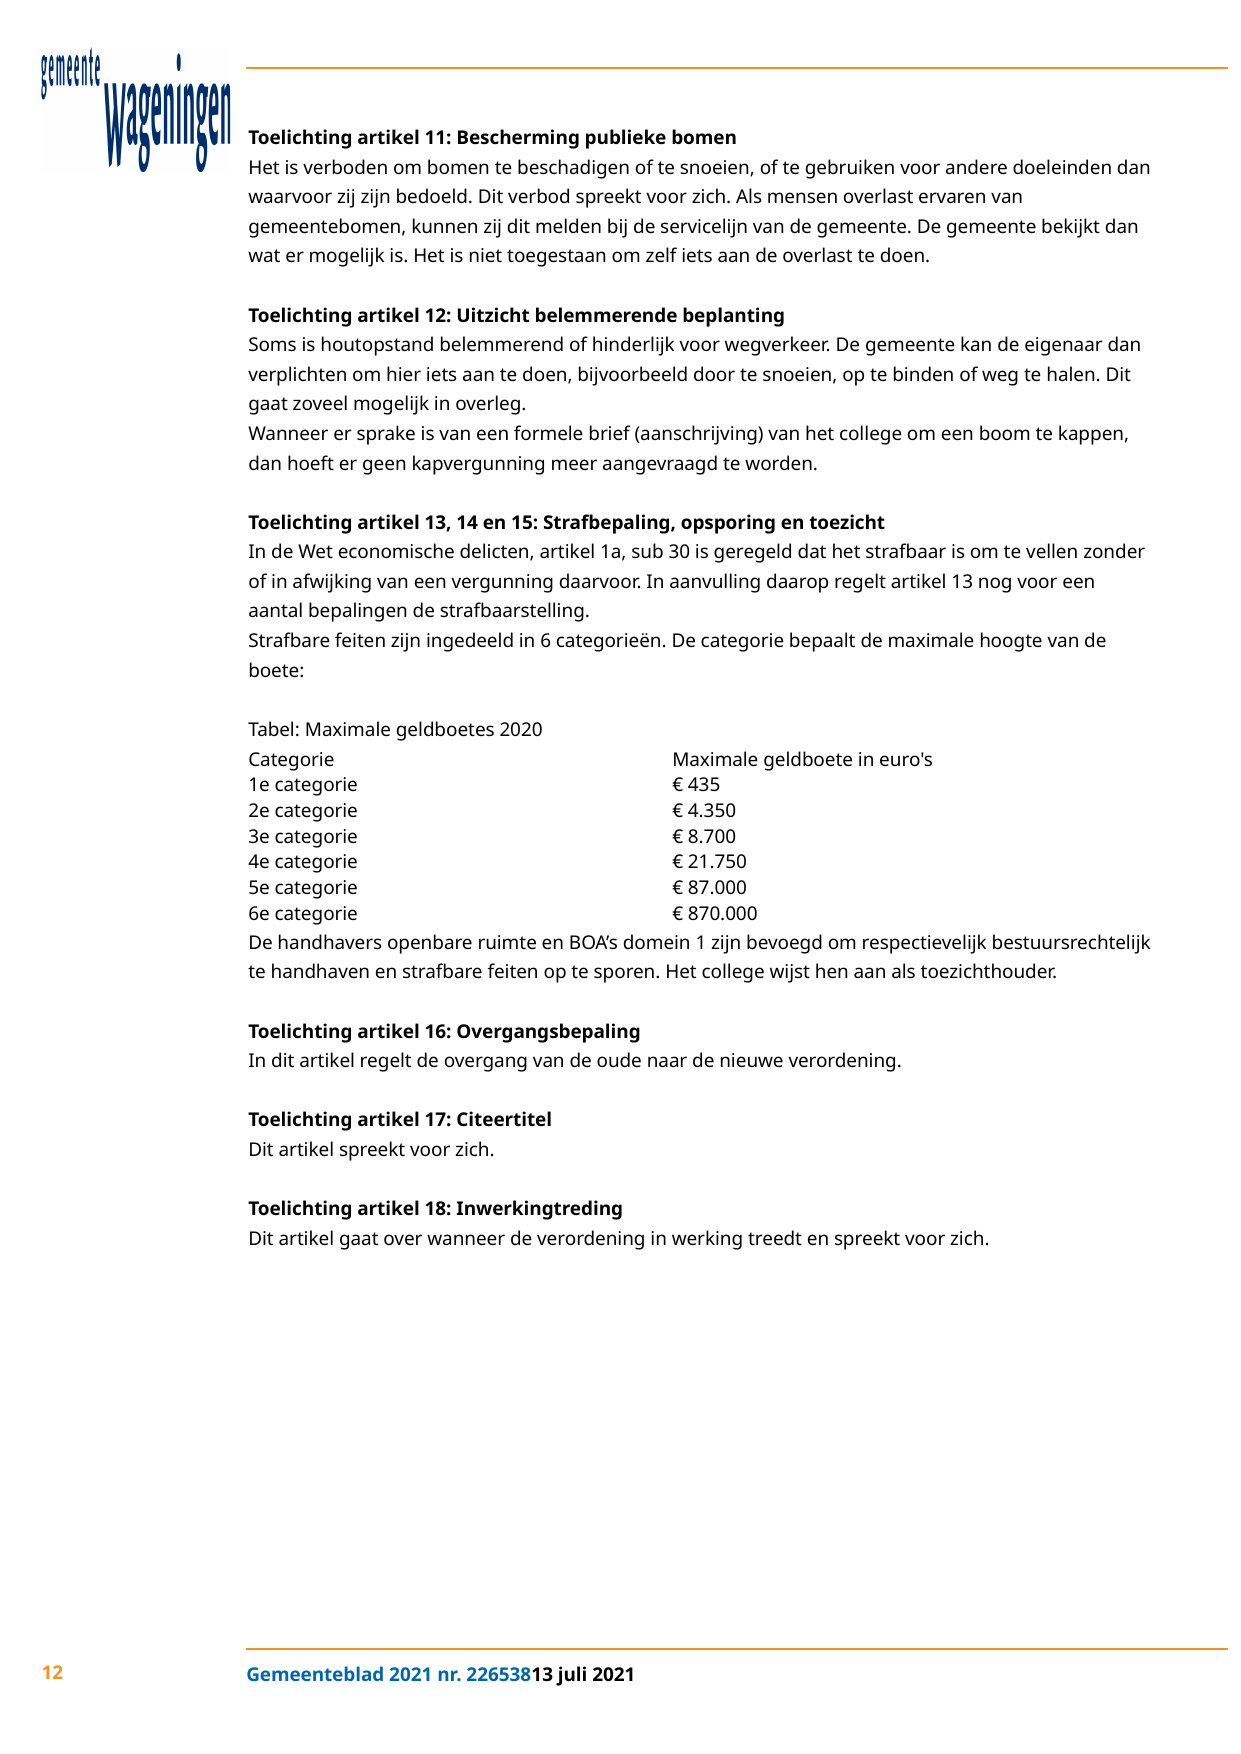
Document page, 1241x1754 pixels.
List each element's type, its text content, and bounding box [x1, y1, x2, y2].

text Toelichting artikel 13, 14 en 15: Strafbepaling, opsporing en toezicht [248, 509, 1152, 535]
table_cell 1e categorie [248, 771, 672, 797]
text Toelichting artikel 16: Overgangsbepaling [248, 1018, 1152, 1043]
table_header Categorie [248, 746, 672, 771]
table_header Maximale geldboete in euro's [672, 746, 1152, 771]
text Toelichting artikel 18: Inwerkingtreding [248, 1195, 1152, 1221]
table_cell € 870.000 [672, 900, 1152, 926]
text Wanneer er sprake is van een formele brief (aanschrijving) van het college om een boom te kappen, dan hoeft er geen kapvergunning meer aangevraagd te worden. [248, 420, 1152, 476]
text Tabel: Maximale geldboetes 2020 [248, 716, 1152, 742]
table_cell € 87.000 [672, 874, 1152, 900]
table_cell 5e categorie [248, 874, 672, 900]
text Soms is houtopstand belemmerend of hinderlijk voor wegverkeer. De gemeente kan de eigenaar dan verplichten om hier iets aan te doen, bijvoorbeeld door te snoeien, op te binden of weg te halen. Dit gaat zoveel mogelijk in overleg. [248, 331, 1152, 416]
text Toelichting artikel 11: Bescherming publieke bomen [248, 124, 1152, 150]
text In de Wet economische delicten, artikel 1a, sub 30 is geregeld dat het strafbaar is om te vellen zonder of in afwijking van een vergunning daarvoor. In aanvulling daarop regelt artikel 13 nog voor een aantal bepalingen de strafbaarstelling. [248, 538, 1152, 623]
text Het is verboden om bomen te beschadigen of te snoeien, of te gebruiken voor andere doeleinden dan waarvoor zij zijn bedoeld. Dit verbod spreekt voor zich. Als mensen overlast ervaren van gemeentebomen, kunnen zij dit melden bij de servicelijn van de gemeente. De gemeente bekijkt dan wat er mogelijk is. Het is niet toegestaan om zelf iets aan de overlast te doen. [248, 154, 1152, 268]
text Dit artikel spreekt voor zich. [248, 1136, 1152, 1162]
table_cell € 4.350 [672, 797, 1152, 823]
text Toelichting artikel 12: Uitzicht belemmerende beplanting [248, 302, 1152, 328]
table_cell 6e categorie [248, 900, 672, 926]
text De handhavers openbare ruimte en BOA’s domein 1 zijn bevoegd om respectievelijk bestuursrechtelijk te handhaven en strafbare feiten op te sporen. Het college wijst hen aan als toezichthouder. [248, 929, 1152, 984]
text Strafbare feiten zijn ingedeeld in 6 categorieën. De categorie bepaalt de maximale hoogte van de boete: [248, 627, 1152, 683]
picture [41, 47, 231, 172]
table_cell 4e categorie [248, 849, 672, 874]
table_cell € 8.700 [672, 823, 1152, 849]
table_cell € 21.750 [672, 849, 1152, 874]
table_cell 3e categorie [248, 823, 672, 849]
table_cell 2e categorie [248, 797, 672, 823]
text Dit artikel gaat over wanneer de verordening in werking treedt en spreekt voor zich. [248, 1225, 1152, 1251]
text In dit artikel regelt de overgang van de oude naar de nieuwe verordening. [248, 1047, 1152, 1073]
text Toelichting artikel 17: Citeertitel [248, 1107, 1152, 1132]
table_cell € 435 [672, 771, 1152, 797]
